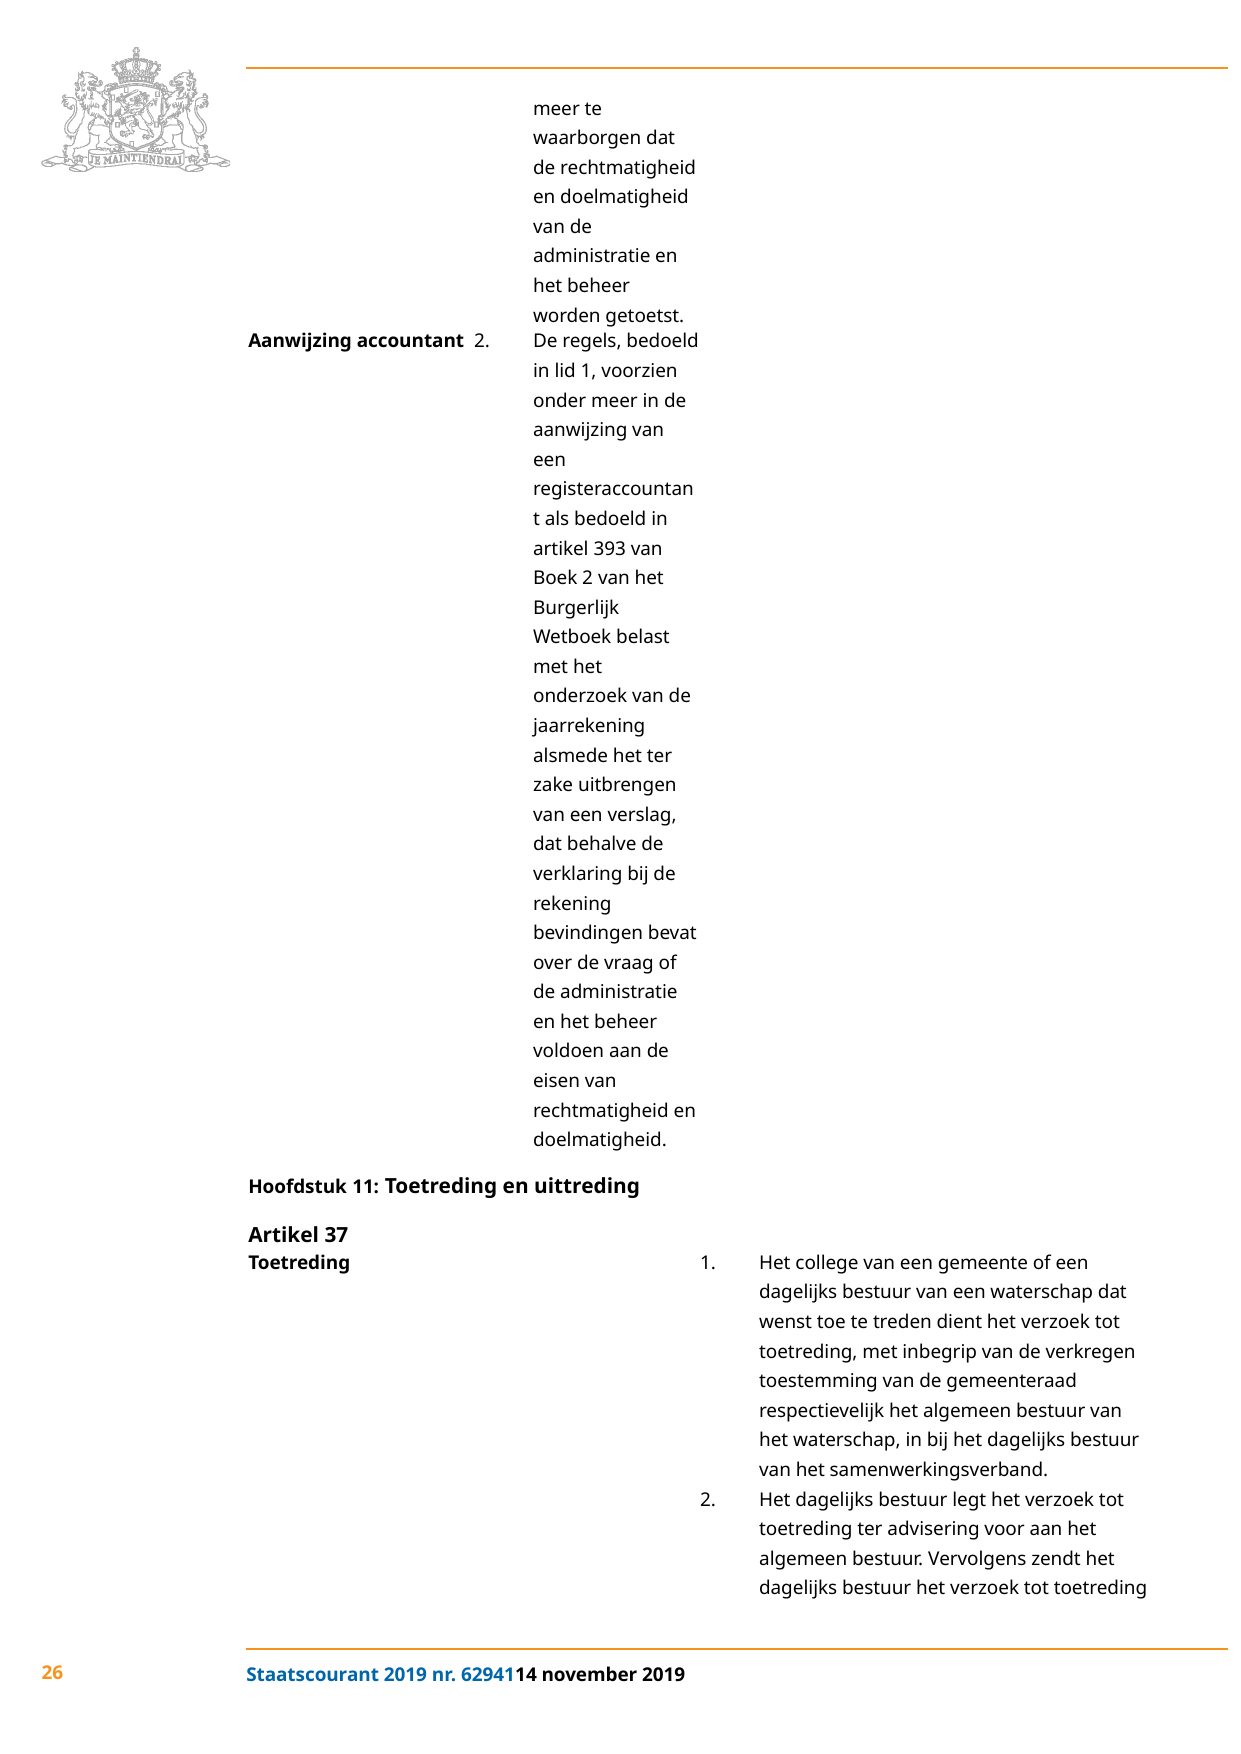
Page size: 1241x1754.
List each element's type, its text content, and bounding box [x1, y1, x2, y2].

table_header Het college van een gemeente of een dagelijks bestuur van een waterschap dat wenst toe te treden dient het verzoek tot toetreding, met inbegrip van de verkregen toestemming van de gemeenteraad respectievelijk het algemeen bestuur van het waterschap, in bij het dagelijks bestuur van het samenwerkingsverband. Het dagelijks bestuur legt het verzoek tot toetreding ter advisering voor aan het algemeen bestuur. Vervolgens zendt het dagelijks bestuur het verzoek tot toetreding [700, 1249, 1152, 1600]
table_header meer te waarborgen dat de rechtmatigheid en doelmatigheid van de administratie en het beheer worden getoetst. [474, 95, 700, 328]
table_header Toetreding [248, 1249, 700, 1600]
text Artikel 37 [248, 1221, 1152, 1249]
table_header [248, 95, 474, 328]
text Hoofdstuk 11: Toetreding en uittreding [248, 1171, 1152, 1200]
table_cell Aanwijzing accountant [248, 328, 474, 1152]
picture [41, 47, 231, 172]
table_cell De regels, bedoeld in lid 1, voorzien onder meer in de aanwijzing van een registeraccountant als bedoeld in artikel 393 van Boek 2 van het Burgerlijk Wetboek belast met het onderzoek van de jaarrekening alsmede het ter zake uitbrengen van een verslag, dat behalve de verklaring bij de rekening bevindingen bevat over de vraag of de administratie en het beheer voldoen aan de eisen van rechtmatigheid en doelmatigheid. [474, 328, 700, 1152]
